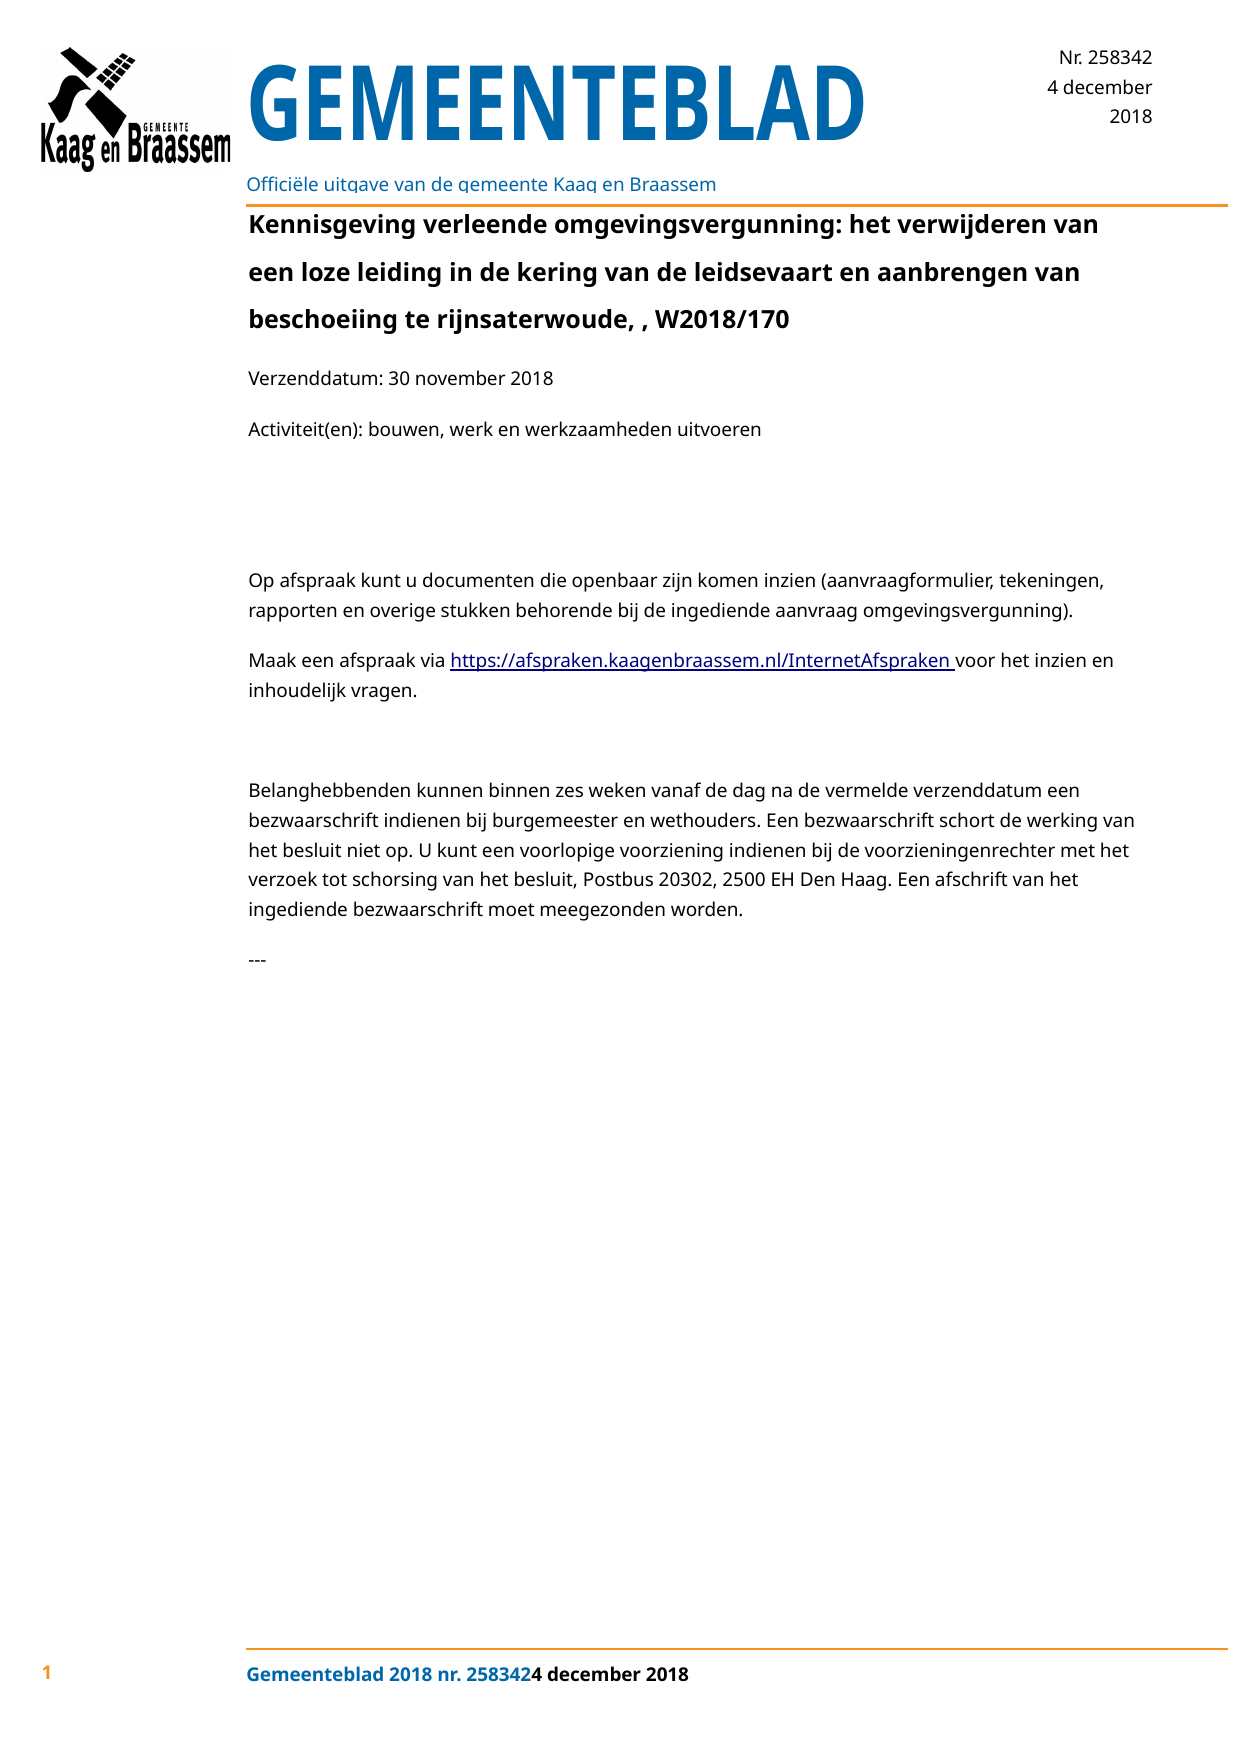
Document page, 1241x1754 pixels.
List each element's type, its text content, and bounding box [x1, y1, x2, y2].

text Kennisgeving verleende omgevingsvergunning: het verwijderen van een loze leiding in de kering van de leidsevaart en aanbrengen van beschoeiing te rijnsaterwoude, , W2018/170 [248, 207, 1152, 336]
text Verzenddatum: 30 november 2018 [248, 366, 1152, 391]
text Belanghebbenden kunnen binnen zes weken vanaf de dag na de vermelde verzenddatum een bezwaarschrift indienen bij burgemeester en wethouders. Een bezwaarschrift schort de werking van het besluit niet op. U kunt een voorlopige voorziening indienen bij de voorzieningenrechter met het verzoek tot schorsing van het besluit, Postbus 20302, 2500 EH Den Haag. Een afschrift van het ingediende bezwaarschrift moet meegezonden worden. [248, 778, 1152, 922]
text --- [248, 946, 1152, 972]
text Activiteit(en): bouwen, werk en werkzaamheden uitvoeren [248, 416, 1152, 442]
text Maak een afspraak via https://afspraken.kaagenbraassem.nl/InternetAfspraken voor het inzien en inhoudelijk vragen. [248, 647, 1152, 702]
text Op afspraak kunt u documenten die openbaar zijn komen inzien (aanvraagformulier, tekeningen, rapporten en overige stukken behorende bij de ingediende aanvraag omgevingsvergunning). [248, 567, 1152, 622]
picture [41, 47, 231, 172]
